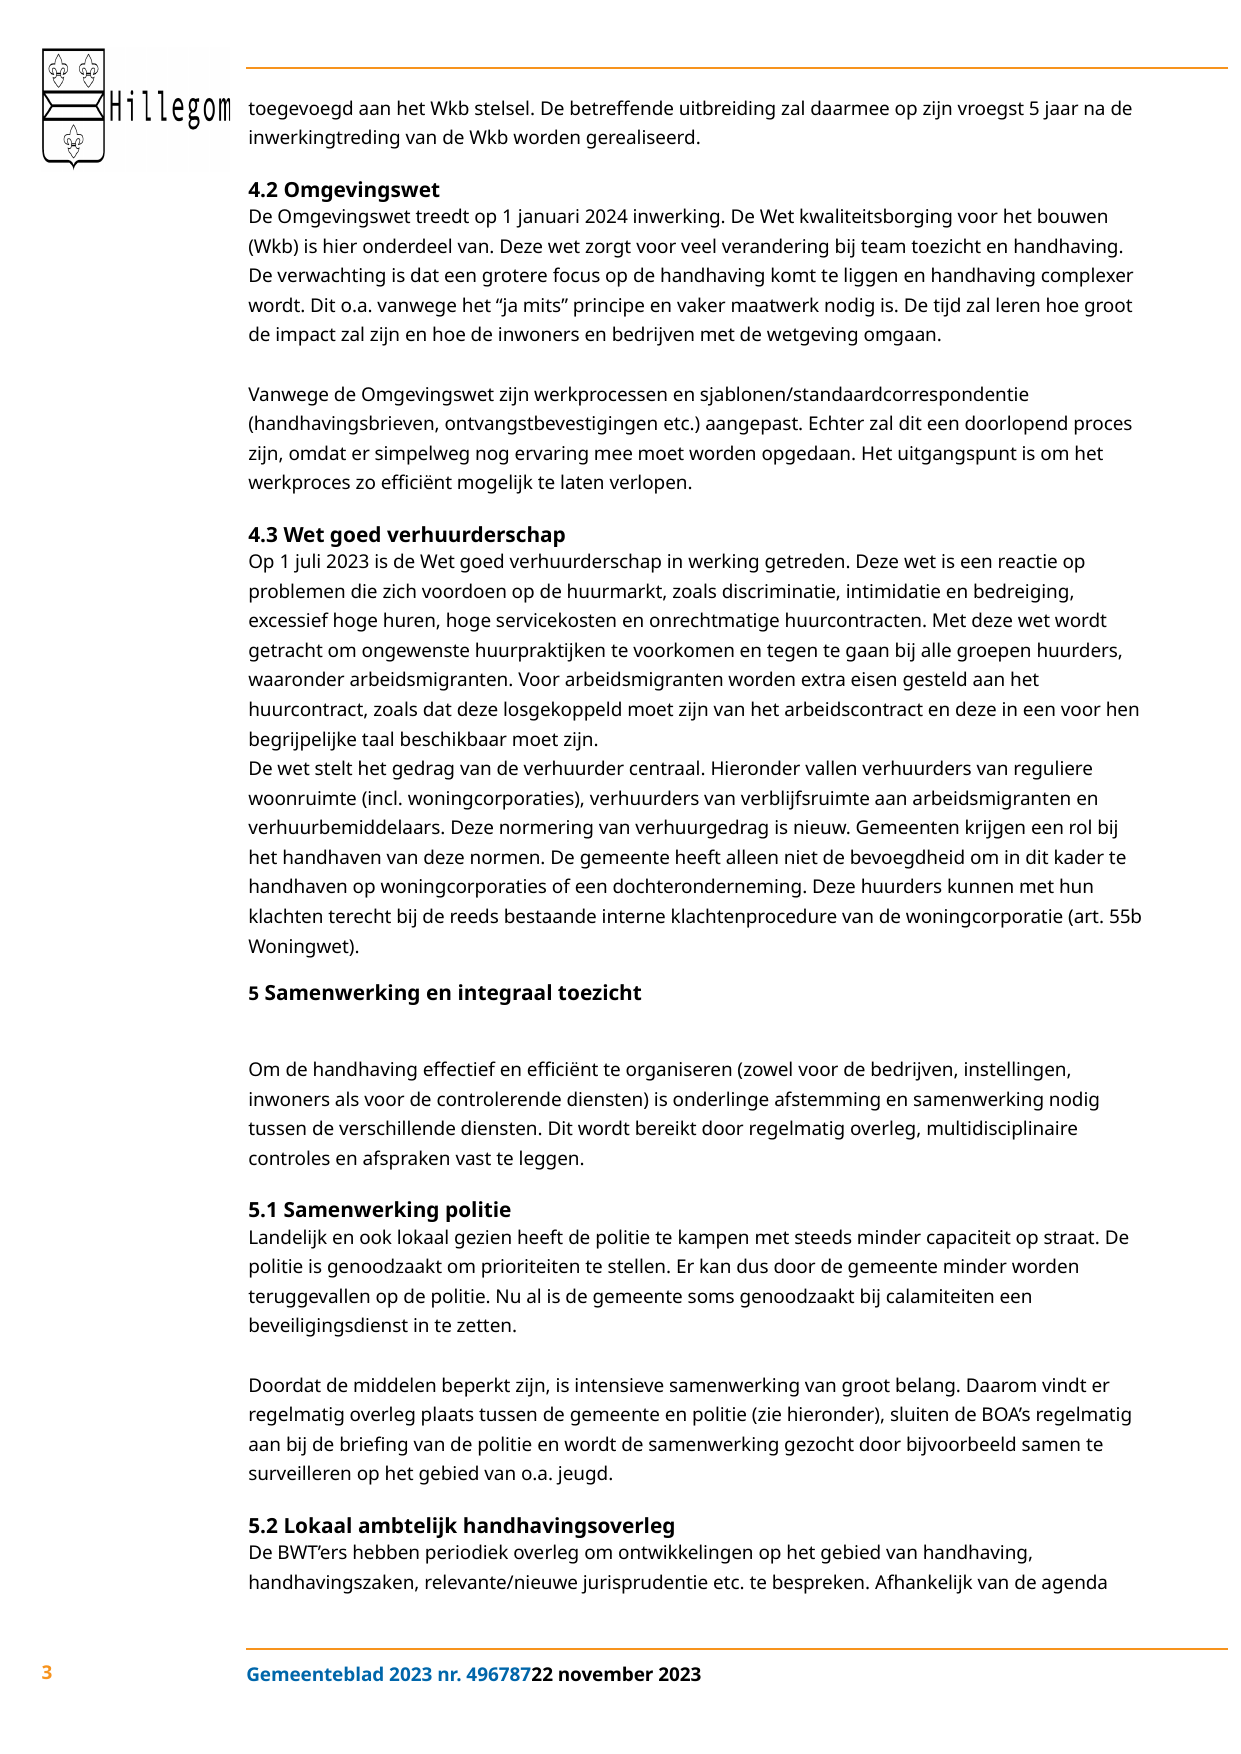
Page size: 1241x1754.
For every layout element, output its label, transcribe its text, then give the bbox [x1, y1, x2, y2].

text Landelijk en ook lokaal gezien heeft de politie te kampen met steeds minder capaciteit op straat. De politie is genoodzaakt om prioriteiten te stellen. Er kan dus door de gemeente minder worden teruggevallen op de politie. Nu al is de gemeente soms genoodzaakt bij calamiteiten een beveiligingsdienst in te zetten. [248, 1224, 1152, 1338]
text 5.1 Samenwerking politie [248, 1195, 1152, 1224]
text 5 Samenwerking en integraal toezicht [248, 978, 1152, 1007]
text De BWT’ers hebben periodiek overleg om ontwikkelingen op het gebied van handhaving, handhavingszaken, relevante/nieuwe jurisprudentie etc. te bespreken. Afhankelijk van de agenda [248, 1539, 1152, 1595]
text Doordat de middelen beperkt zijn, is intensieve samenwerking van groot belang. Daarom vindt er regelmatig overleg plaats tussen de gemeente en politie (zie hieronder), sluiten de BOA’s regelmatig aan bij de briefing van de politie en wordt de samenwerking gezocht door bijvoorbeeld samen te surveilleren op het gebied van o.a. jeugd. [248, 1372, 1152, 1486]
text toegevoegd aan het Wkb stelsel. De betreffende uitbreiding zal daarmee op zijn vroegst 5 jaar na de inwerkingtreding van de Wkb worden gerealiseerd. [248, 95, 1152, 150]
text Op 1 juli 2023 is de Wet goed verhuurderschap in werking getreden. Deze wet is een reactie op problemen die zich voordoen op de huurmarkt, zoals discriminatie, intimidatie en bedreiging, excessief hoge huren, hoge servicekosten en onrechtmatige huurcontracten. Met deze wet wordt getracht om ongewenste huurpraktijken te voorkomen en tegen te gaan bij alle groepen huurders, waaronder arbeidsmigranten. Voor arbeidsmigranten worden extra eisen gesteld aan het huurcontract, zoals dat deze losgekoppeld moet zijn van het arbeidscontract en deze in een voor hen begrijpelijke taal beschikbaar moet zijn. [248, 548, 1152, 752]
text 4.3 Wet goed verhuurderschap [248, 520, 1152, 548]
text 5.2 Lokaal ambtelijk handhavingsoverleg [248, 1511, 1152, 1539]
text 4.2 Omgevingswet [248, 175, 1152, 203]
picture [41, 47, 231, 172]
text Vanwege de Omgevingswet zijn werkprocessen en sjablonen/standaardcorrespondentie (handhavingsbrieven, ontvangstbevestigingen etc.) aangepast. Echter zal dit een doorlopend proces zijn, omdat er simpelweg nog ervaring mee moet worden opgedaan. Het uitgangspunt is om het werkproces zo efficiënt mogelijk te laten verlopen. [248, 381, 1152, 495]
text De Omgevingswet treedt op 1 januari 2024 inwerking. De Wet kwaliteitsborging voor het bouwen (Wkb) is hier onderdeel van. Deze wet zorgt voor veel verandering bij team toezicht en handhaving. De verwachting is dat een grotere focus op de handhaving komt te liggen en handhaving complexer wordt. Dit o.a. vanwege het “ja mits” principe en vaker maatwerk nodig is. De tijd zal leren hoe groot de impact zal zijn en hoe de inwoners en bedrijven met de wetgeving omgaan. [248, 203, 1152, 347]
text Om de handhaving effectief en efficiënt te organiseren (zowel voor de bedrijven, instellingen, inwoners als voor de controlerende diensten) is onderlinge afstemming en samenwerking nodig tussen de verschillende diensten. Dit wordt bereikt door regelmatig overleg, multidisciplinaire controles en afspraken vast te leggen. [248, 1056, 1152, 1171]
text De wet stelt het gedrag van de verhuurder centraal. Hieronder vallen verhuurders van reguliere woonruimte (incl. woningcorporaties), verhuurders van verblijfsruimte aan arbeidsmigranten en verhuurbemiddelaars. Deze normering van verhuurgedrag is nieuw. Gemeenten krijgen een rol bij het handhaven van deze normen. De gemeente heeft alleen niet de bevoegdheid om in dit kader te handhaven op woningcorporaties of een dochteronderneming. Deze huurders kunnen met hun klachten terecht bij de reeds bestaande interne klachtenprocedure van de woningcorporatie (art. 55b Woningwet). [248, 755, 1152, 959]
